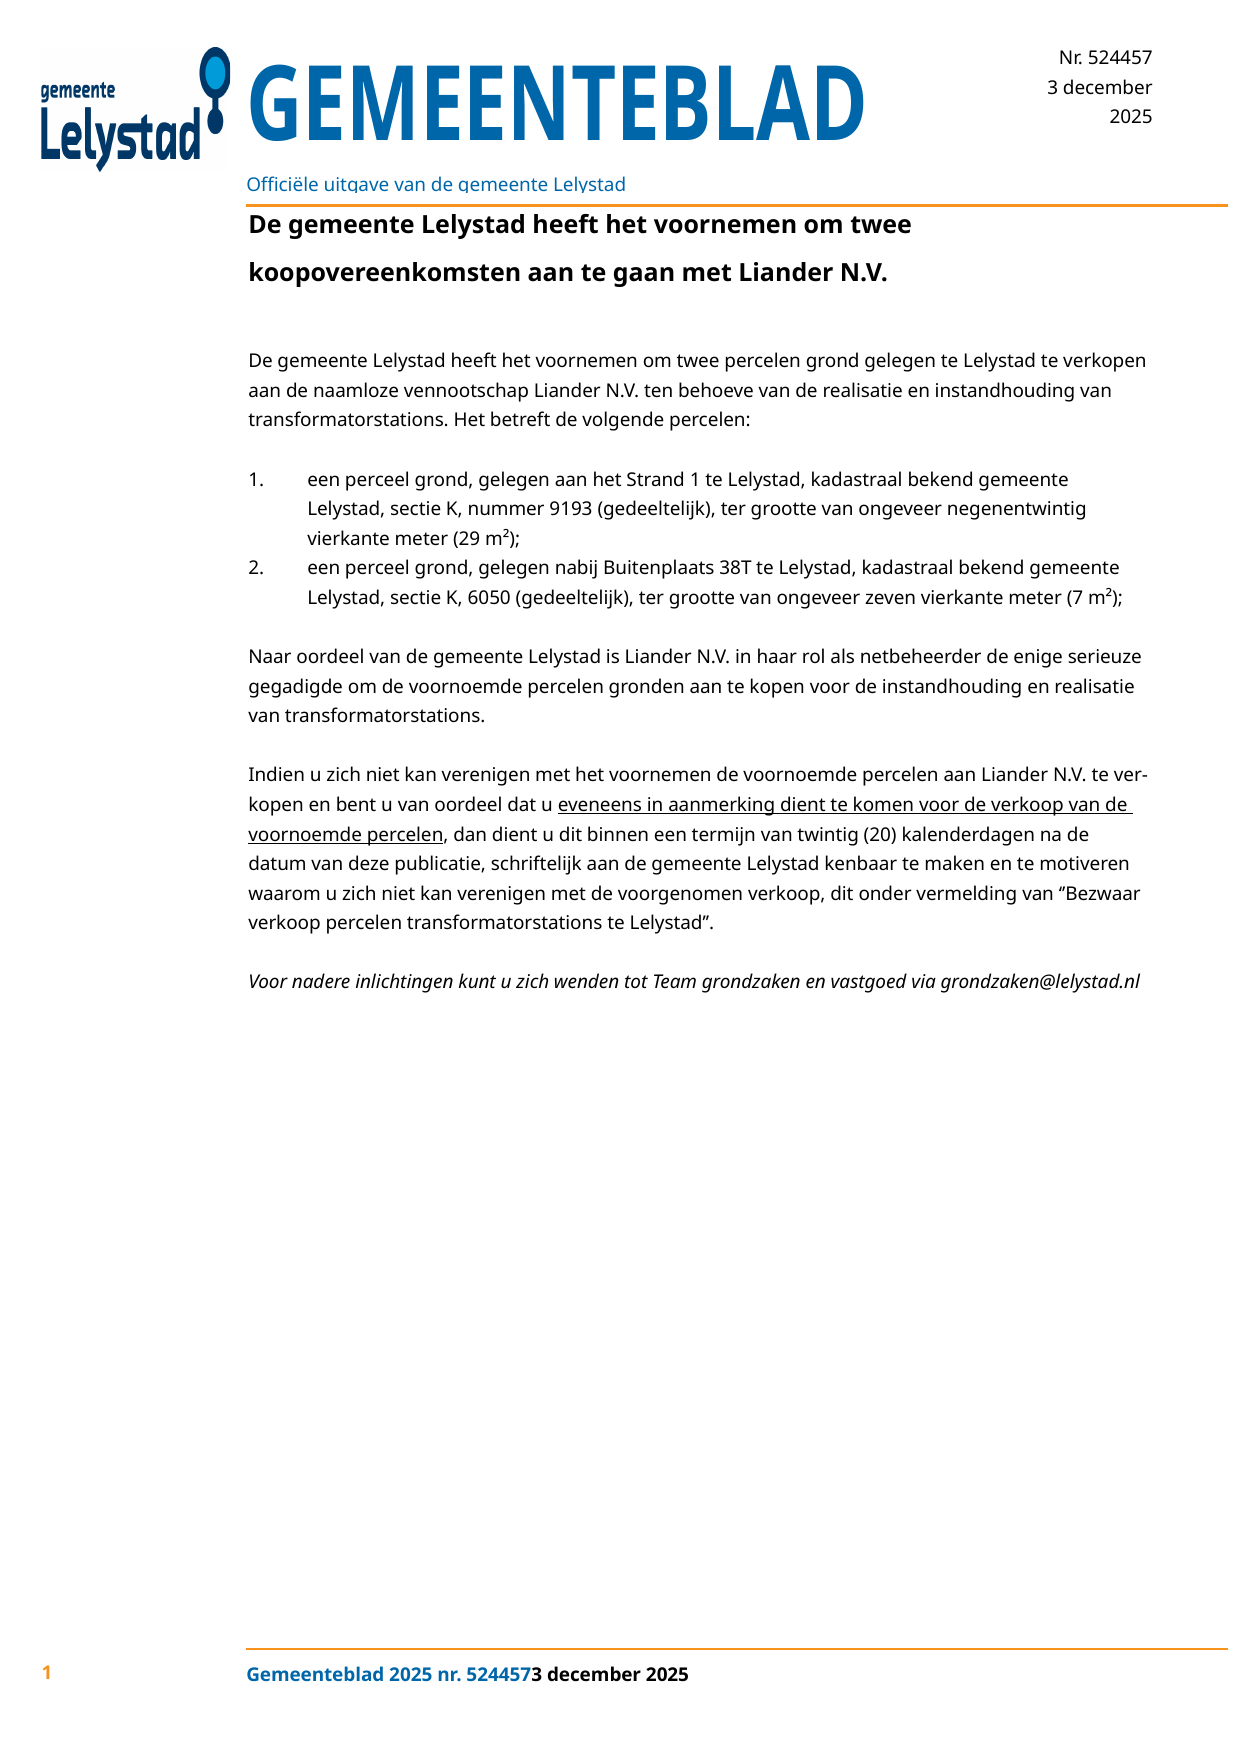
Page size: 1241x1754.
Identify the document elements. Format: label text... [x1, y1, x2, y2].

list een perceel grond, gelegen aan het Strand 1 te Lelystad, kadastraal bekend gemeente Lelystad, sectie K, nummer 9193 (gedeeltelijk), ter grootte van ongeveer negenentwintig vierkante meter (29 m²); [248, 466, 1152, 551]
list een perceel grond, gelegen nabij Buitenplaats 38T te Lelystad, kadastraal bekend gemeente Lelystad, sectie K, 6050 (gedeeltelijk), ter grootte van ongeveer zeven vierkante meter (7 m²); [248, 554, 1152, 610]
text Indien u zich niet kan verenigen met het voornemen de voornoemde percelen aan Liander N.V. te ver- kopen en bent u van oordeel dat u eveneens in aanmerking dient te komen voor de verkoop van de voornoemde percelen, dan dient u dit binnen een termijn van twintig (20) kalenderdagen na de datum van deze publicatie, schriftelijk aan de gemeente Lelystad kenbaar te maken en te motiveren waarom u zich niet kan verenigen met de voorgenomen verkoop, dit onder vermelding van ‘’Bezwaar verkoop percelen transformatorstations te Lelystad’’. [248, 762, 1152, 935]
text De gemeente Lelystad heeft het voornemen om twee percelen grond gelegen te Lelystad te verkopen aan de naamloze vennootschap Liander N.V. ten behoeve van de realisatie en instandhouding van transformatorstations. Het betreft de volgende percelen: [248, 347, 1152, 432]
text Naar oordeel van de gemeente Lelystad is Liander N.V. in haar rol als netbeheerder de enige serieuze gegadigde om de voornoemde percelen gronden aan te kopen voor de instandhouding en realisatie van transformatorstations. [248, 643, 1152, 728]
picture [41, 47, 231, 172]
text De gemeente Lelystad heeft het voornemen om twee koopovereenkomsten aan te gaan met Liander N.V. [248, 207, 1152, 288]
text Voor nadere inlichtingen kunt u zich wenden tot Team grondzaken en vastgoed via grondzaken@lelystad.nl [248, 969, 1152, 994]
